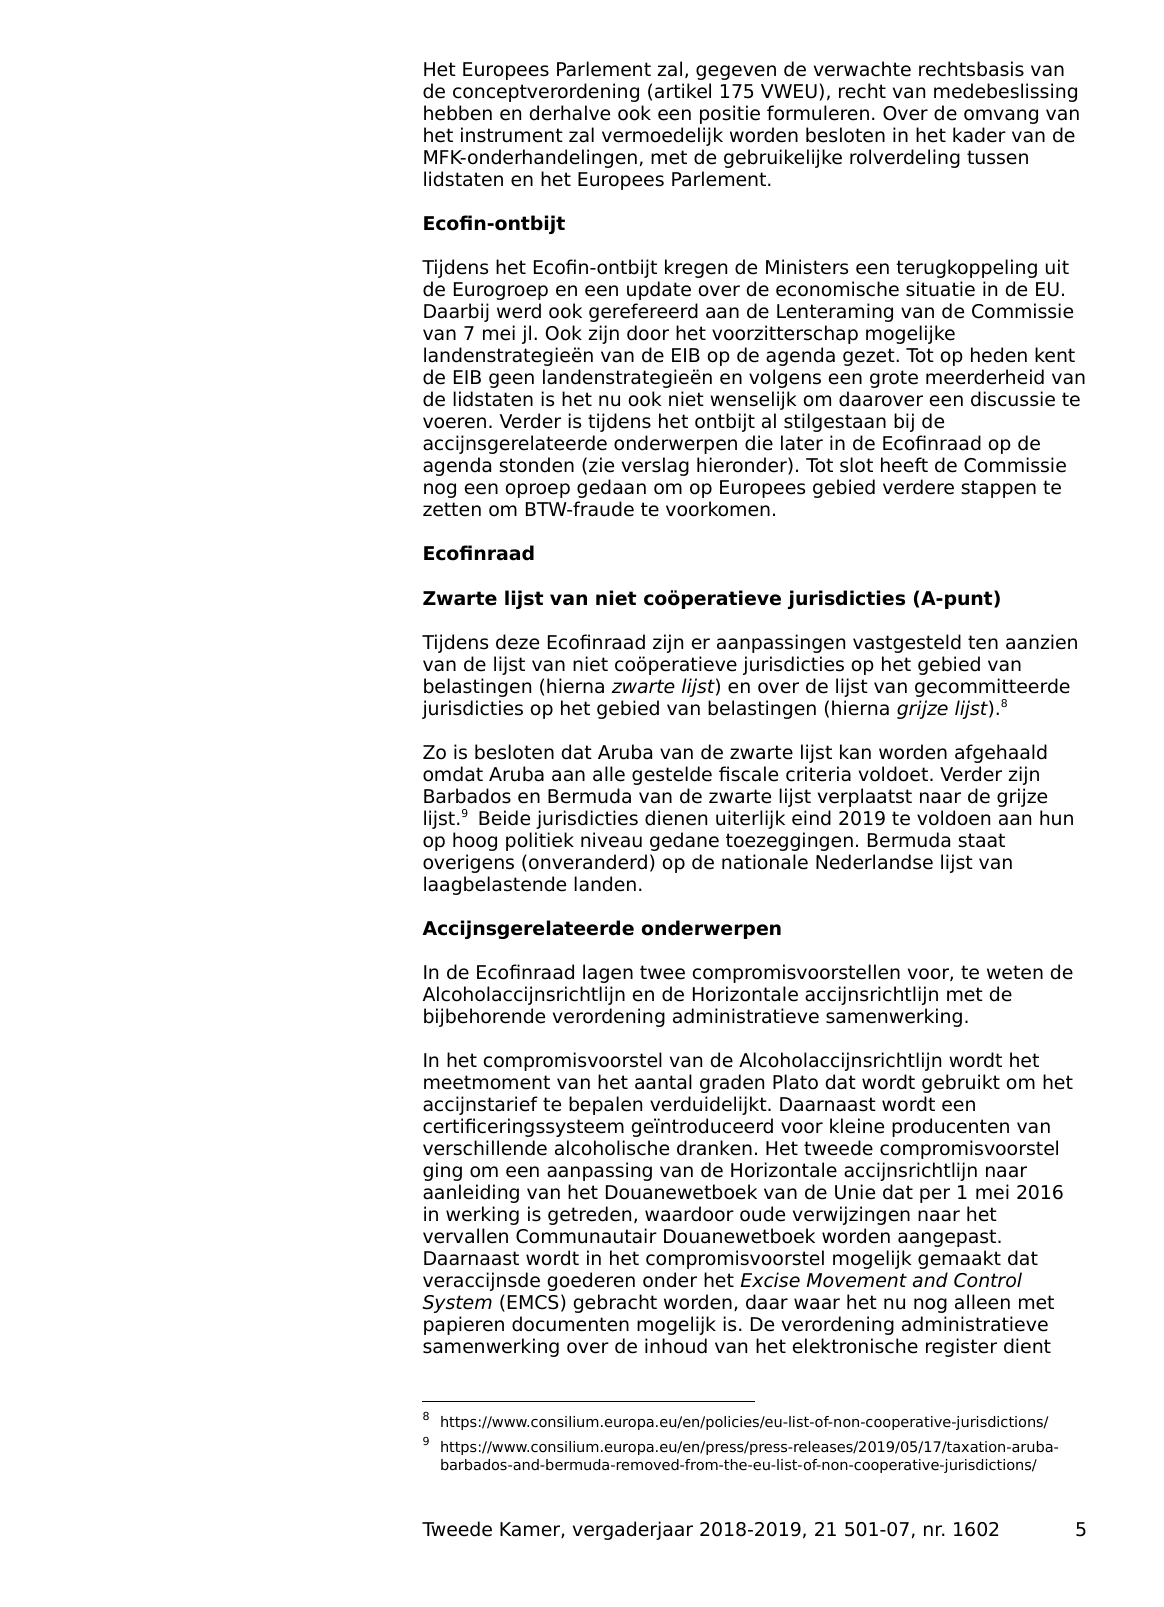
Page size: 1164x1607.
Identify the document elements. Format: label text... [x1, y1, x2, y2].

text https://www.consilium.europa.eu/en/policies/eu-list-of-non-cooperative-jurisdictions/ [422, 1410, 1087, 1432]
subtitle Zwarte lijst van niet coöperatieve jurisdicties (A-punt) [422, 587, 1087, 609]
subtitle Accijnsgerelateerde onderwerpen [422, 918, 1087, 940]
subtitle Ecofinraad [422, 543, 1087, 565]
text Het Europees Parlement zal, gegeven de verwachte rechtsbasis van de conceptverordening (artikel 175 VWEU), recht van medebeslissing hebben en derhalve ook een positie formuleren. Over de omvang van het instrument zal vermoedelijk worden besloten in het kader van de MFK-onderhandelingen, met de gebruikelijke rolverdeling tussen lidstaten en het Europees Parlement. [422, 59, 1087, 191]
subtitle Ecofin-ontbijt [422, 213, 1087, 235]
text Zo is besloten dat Aruba van de zwarte lijst kan worden afgehaald omdat Aruba aan alle gestelde fiscale criteria voldoet. Verder zijn Barbados en Bermuda van de zwarte lijst verplaatst naar de grijze lijst. Beide jurisdicties dienen uiterlijk eind 2019 te voldoen aan hun op hoog politiek niveau gedane toezeggingen. Bermuda staat overigens (onveranderd) op de nationale Nederlandse lijst van laagbelastende landen. [422, 742, 1087, 896]
text Tijdens deze Ecofinraad zijn er aanpassingen vastgesteld ten aanzien van de lijst van niet coöperatieve jurisdicties op het gebied van belastingen (hierna zwarte lijst) en over de lijst van gecommitteerde jurisdicties op het gebied van belastingen (hierna grijze lijst). [422, 632, 1087, 719]
text https://www.consilium.europa.eu/en/press/press-releases/2019/05/17/taxation-aruba-barbados-and-bermuda-removed-from-the-eu-list-of-non-cooperative-jurisdictions/ [422, 1435, 1087, 1474]
text In de Ecofinraad lagen twee compromisvoorstellen voor, te weten de Alcoholaccijnsrichtlijn en de Horizontale accijnsrichtlijn met de bijbehorende verordening administratieve samenwerking. [422, 962, 1087, 1028]
text Tijdens het Ecofin-ontbijt kregen de Ministers een terugkoppeling uit de Eurogroep en een update over de economische situatie in de EU. Daarbij werd ook gerefereerd aan de Lenteraming van de Commissie van 7 mei jl. Ook zijn door het voorzitterschap mogelijke landenstrategieën van de EIB op de agenda gezet. Tot op heden kent de EIB geen landenstrategieën en volgens een grote meerderheid van de lidstaten is het nu ook niet wenselijk om daarover een discussie te voeren. Verder is tijdens het ontbijt al stilgestaan bij de accijnsgerelateerde onderwerpen die later in de Ecofinraad op de agenda stonden (zie verslag hieronder). Tot slot heeft de Commissie nog een oproep gedaan om op Europees gebied verdere stappen te zetten om BTW-fraude te voorkomen. [422, 257, 1087, 521]
text In het compromisvoorstel van de Alcoholaccijnsrichtlijn wordt het meetmoment van het aantal graden Plato dat wordt gebruikt om het accijnstarief te bepalen verduidelijkt. Daarnaast wordt een certificeringssysteem geïntroduceerd voor kleine producenten van verschillende alcoholische dranken. Het tweede compromisvoorstel ging om een aanpassing van de Horizontale accijnsrichtlijn naar aanleiding van het Douanewetboek van de Unie dat per 1 mei 2016 in werking is getreden, waardoor oude verwijzingen naar het vervallen Communautair Douanewetboek worden aangepast. Daarnaast wordt in het compromisvoorstel mogelijk gemaakt dat veraccijnsde goederen onder het Excise Movement and Control System (EMCS) gebracht worden, daar waar het nu nog alleen met papieren documenten mogelijk is. De verordening administratieve samenwerking over de inhoud van het elektronische register dient [422, 1050, 1087, 1358]
